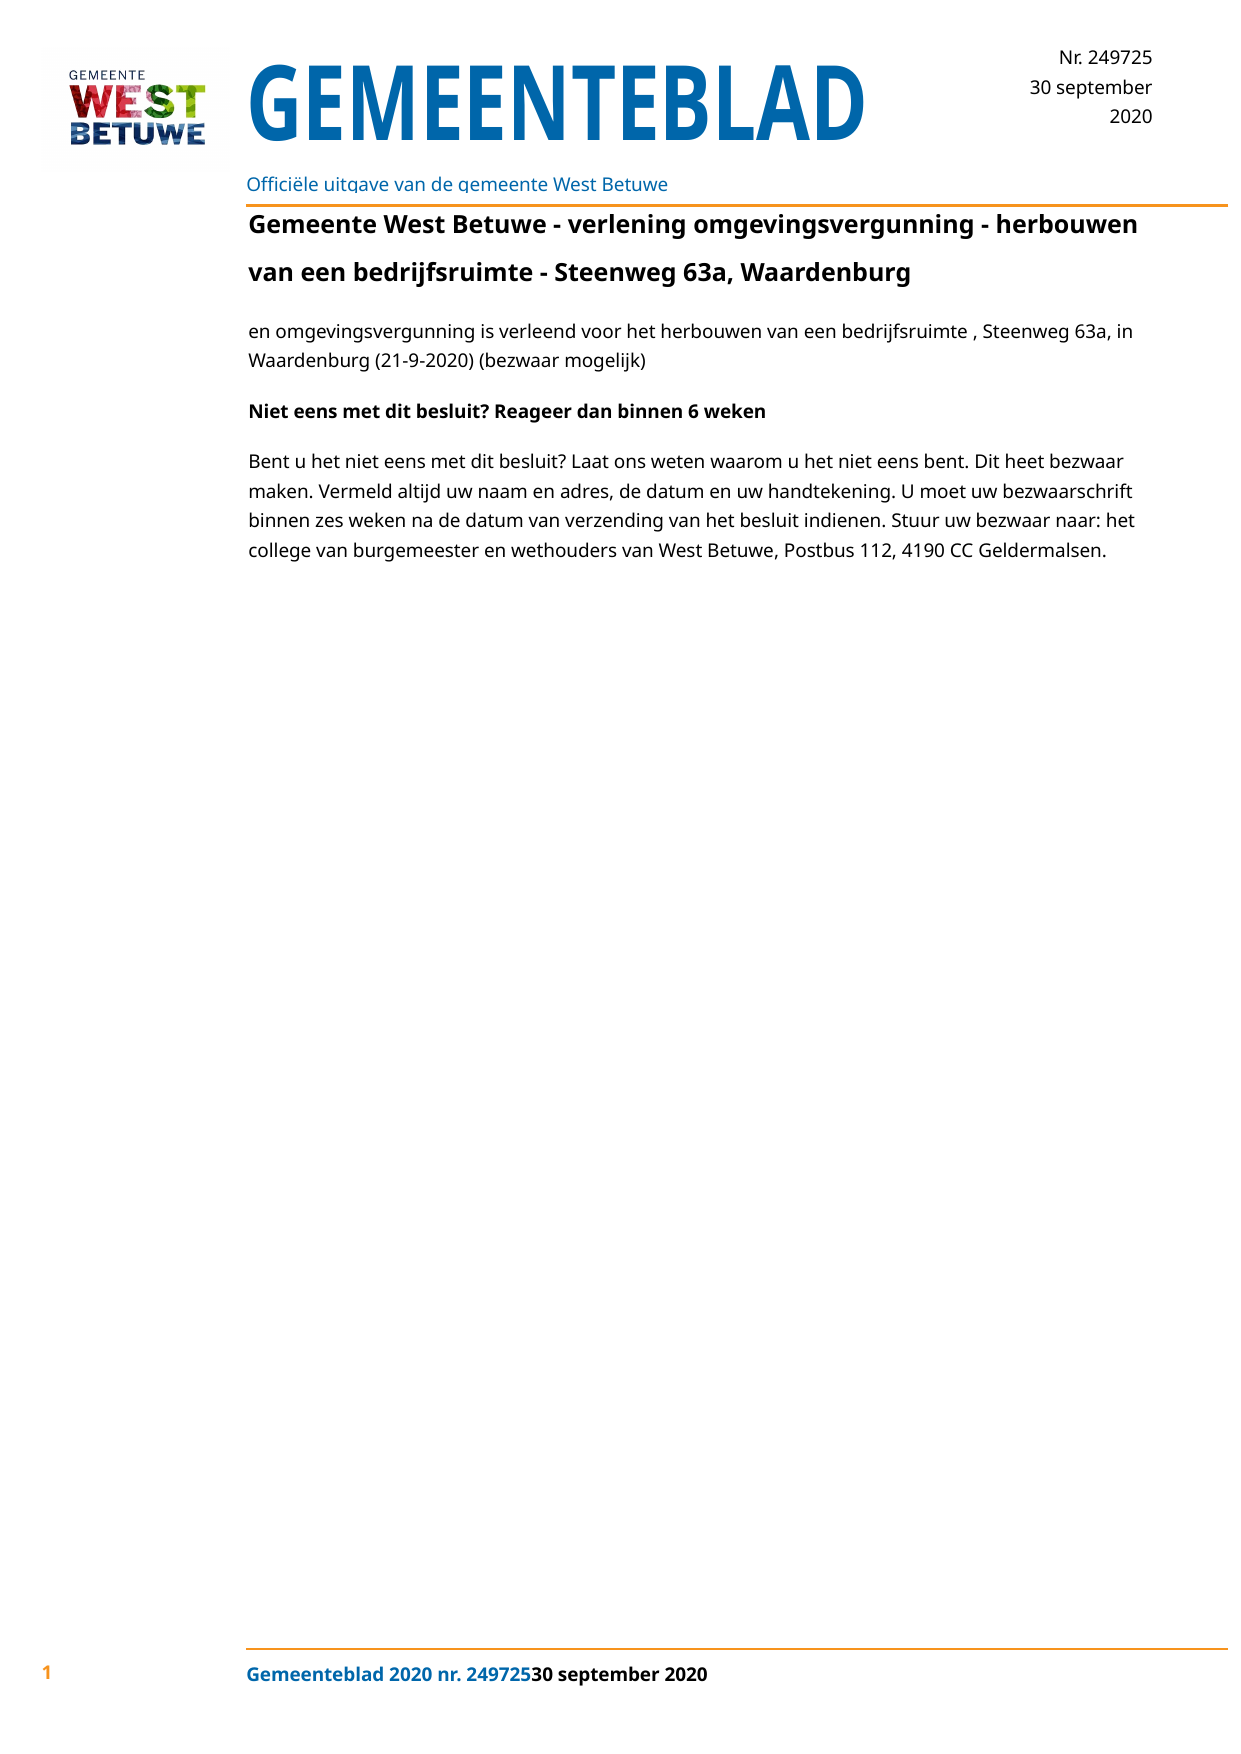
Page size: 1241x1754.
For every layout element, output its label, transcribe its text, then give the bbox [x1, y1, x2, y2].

text en omgevingsvergunning is verleend voor het herbouwen van een bedrijfsruimte , Steenweg 63a, in Waardenburg (21-9-2020) (bezwaar mogelijk) [248, 318, 1152, 373]
text Gemeente West Betuwe - verlening omgevingsvergunning - herbouwen van een bedrijfsruimte - Steenweg 63a, Waardenburg [248, 207, 1152, 288]
picture [41, 47, 231, 172]
text Niet eens met dit besluit? Reageer dan binnen 6 weken [248, 398, 1152, 424]
text Bent u het niet eens met dit besluit? Laat ons weten waarom u het niet eens bent. Dit heet bezwaar maken. Vermeld altijd uw naam en adres, de datum en uw handtekening. U moet uw bezwaarschrift binnen zes weken na de datum van verzending van het besluit indienen. Stuur uw bezwaar naar: het college van burgemeester en wethouders van West Betuwe, Postbus 112, 4190 CC Geldermalsen. [248, 448, 1152, 563]
